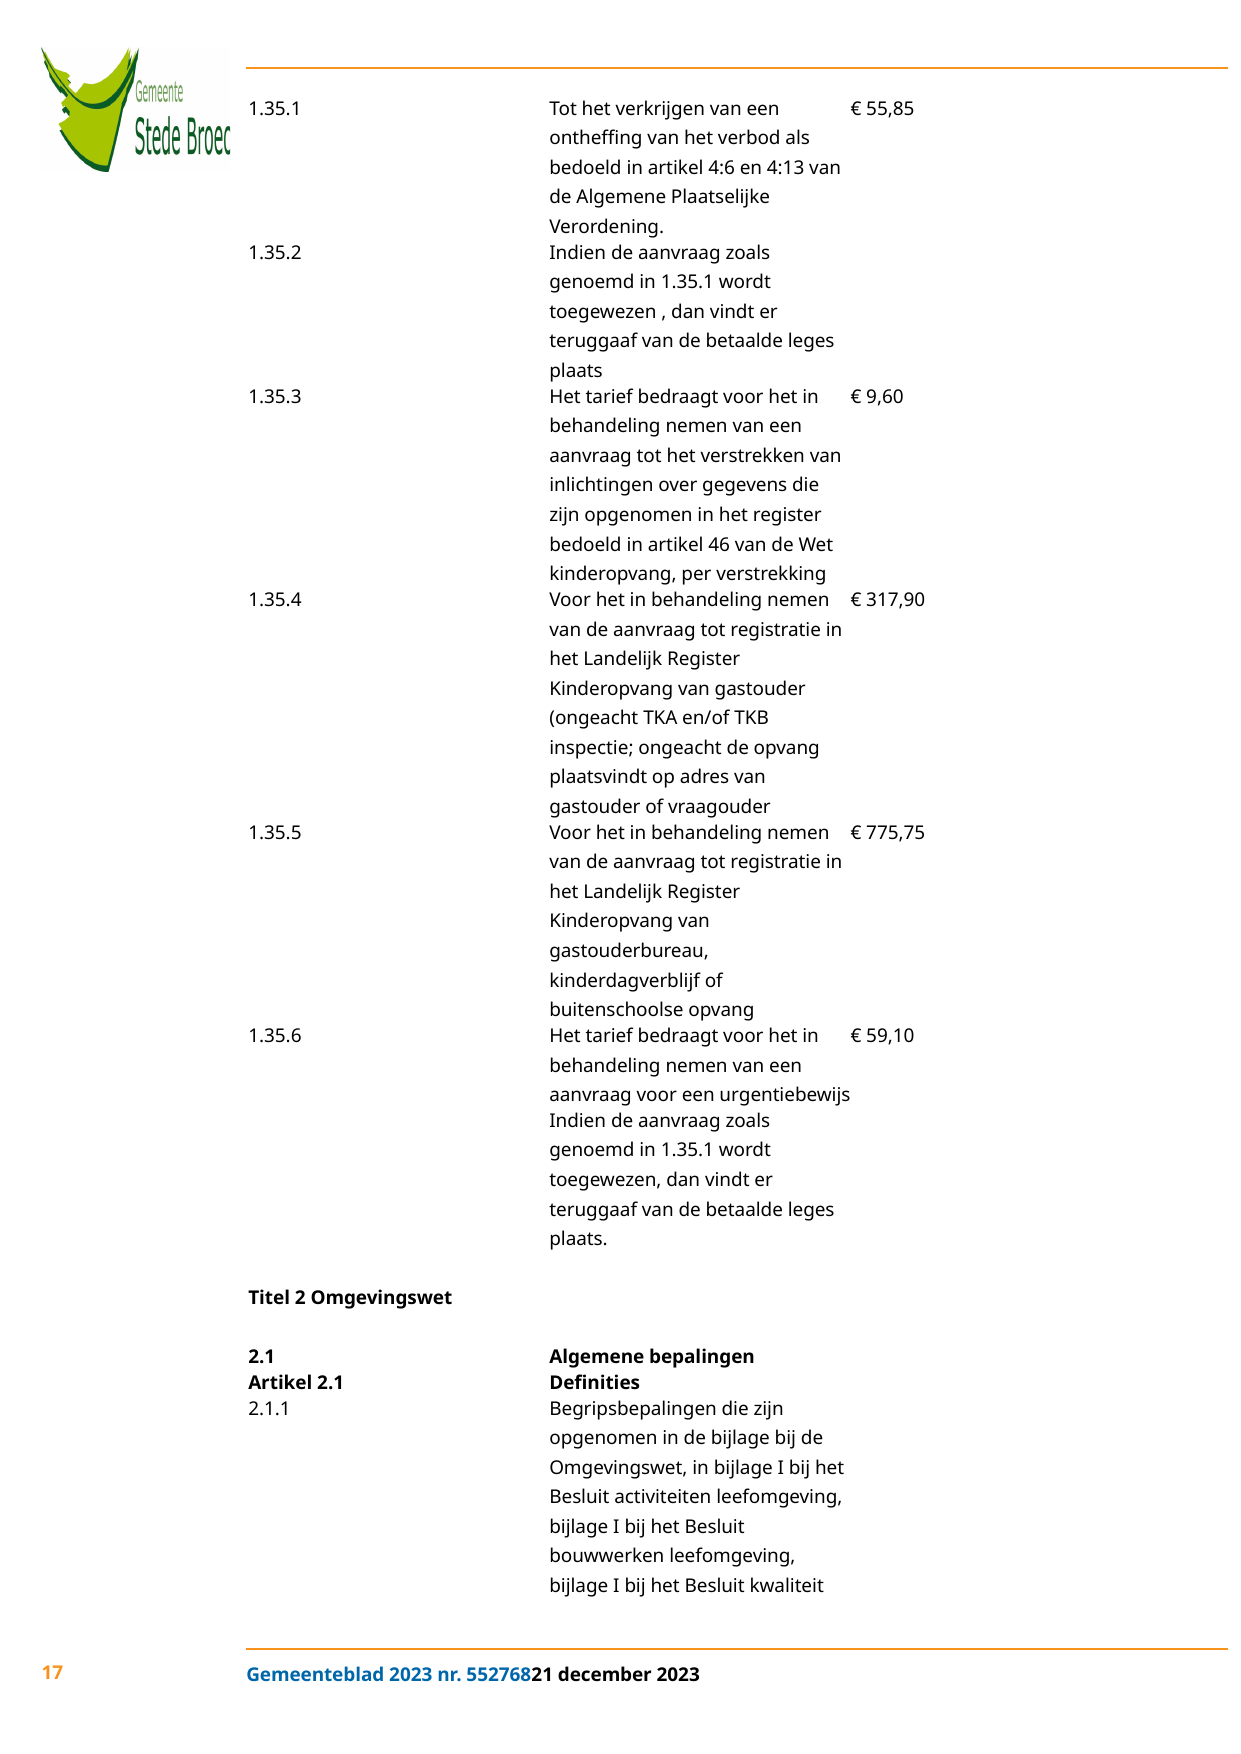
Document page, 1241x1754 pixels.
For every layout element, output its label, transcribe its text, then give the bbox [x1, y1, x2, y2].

table_cell 2.1.1 [248, 1395, 549, 1598]
table_cell Het tarief bedraagt voor het in behandeling nemen van een aanvraag tot het verstrekken van inlichtingen over gegevens die zijn opgenomen in het register bedoeld in artikel 46 van de Wet kinderopvang, per verstrekking [549, 383, 850, 586]
table_cell 1.35.1 [248, 95, 549, 239]
table_cell [248, 1107, 549, 1251]
text Titel 2 Omgevingswet [248, 1284, 1152, 1310]
table_cell 1.35.4 [248, 586, 549, 819]
table_cell Begripsbepalingen die zijn opgenomen in de bijlage bij de Omgevingswet, in bijlage I bij het Besluit activiteiten leefomgeving, bijlage I bij het Besluit bouwwerken leefomgeving, bijlage I bij het Besluit kwaliteit [549, 1395, 850, 1598]
table_cell [850, 239, 1152, 383]
table_cell € 55,85 [850, 95, 1152, 239]
table_cell Het tarief bedraagt voor het in behandeling nemen van een aanvraag voor een urgentiebewijs [549, 1022, 850, 1107]
table_header [850, 1343, 1152, 1369]
table_cell 1.35.6 [248, 1022, 549, 1107]
table_cell € 59,10 [850, 1022, 1152, 1107]
table_cell Tot het verkrijgen van een ontheffing van het verbod als bedoeld in artikel 4:6 en 4:13 van de Algemene Plaatselijke Verordening. [549, 95, 850, 239]
table_cell Indien de aanvraag zoals genoemd in 1.35.1 wordt toegewezen , dan vindt er teruggaaf van de betaalde leges plaats [549, 239, 850, 383]
table_cell € 775,75 [850, 819, 1152, 1022]
table_cell Voor het in behandeling nemen van de aanvraag tot registratie in het Landelijk Register Kinderopvang van gastouder (ongeacht TKA en/of TKB inspectie; ongeacht de opvang plaatsvindt op adres van gastouder of vraagouder [549, 586, 850, 819]
table_cell 1.35.2 [248, 239, 549, 383]
table_header 2.1 [248, 1343, 549, 1369]
table_cell Definities [549, 1369, 850, 1395]
picture [41, 47, 231, 172]
table_cell Voor het in behandeling nemen van de aanvraag tot registratie in het Landelijk Register Kinderopvang van gastouderbureau, kinderdagverblijf of buitenschoolse opvang [549, 819, 850, 1022]
table_header Algemene bepalingen [549, 1343, 850, 1369]
table_cell 1.35.5 [248, 819, 549, 1022]
table_cell € 317,90 [850, 586, 1152, 819]
table_cell 1.35.3 [248, 383, 549, 586]
table_cell [850, 1395, 1152, 1598]
table_cell [850, 1107, 1152, 1251]
table_cell [850, 1369, 1152, 1395]
table_cell Indien de aanvraag zoals genoemd in 1.35.1 wordt toegewezen, dan vindt er teruggaaf van de betaalde leges plaats. [549, 1107, 850, 1251]
table_cell Artikel 2.1 [248, 1369, 549, 1395]
table_cell € 9,60 [850, 383, 1152, 586]
